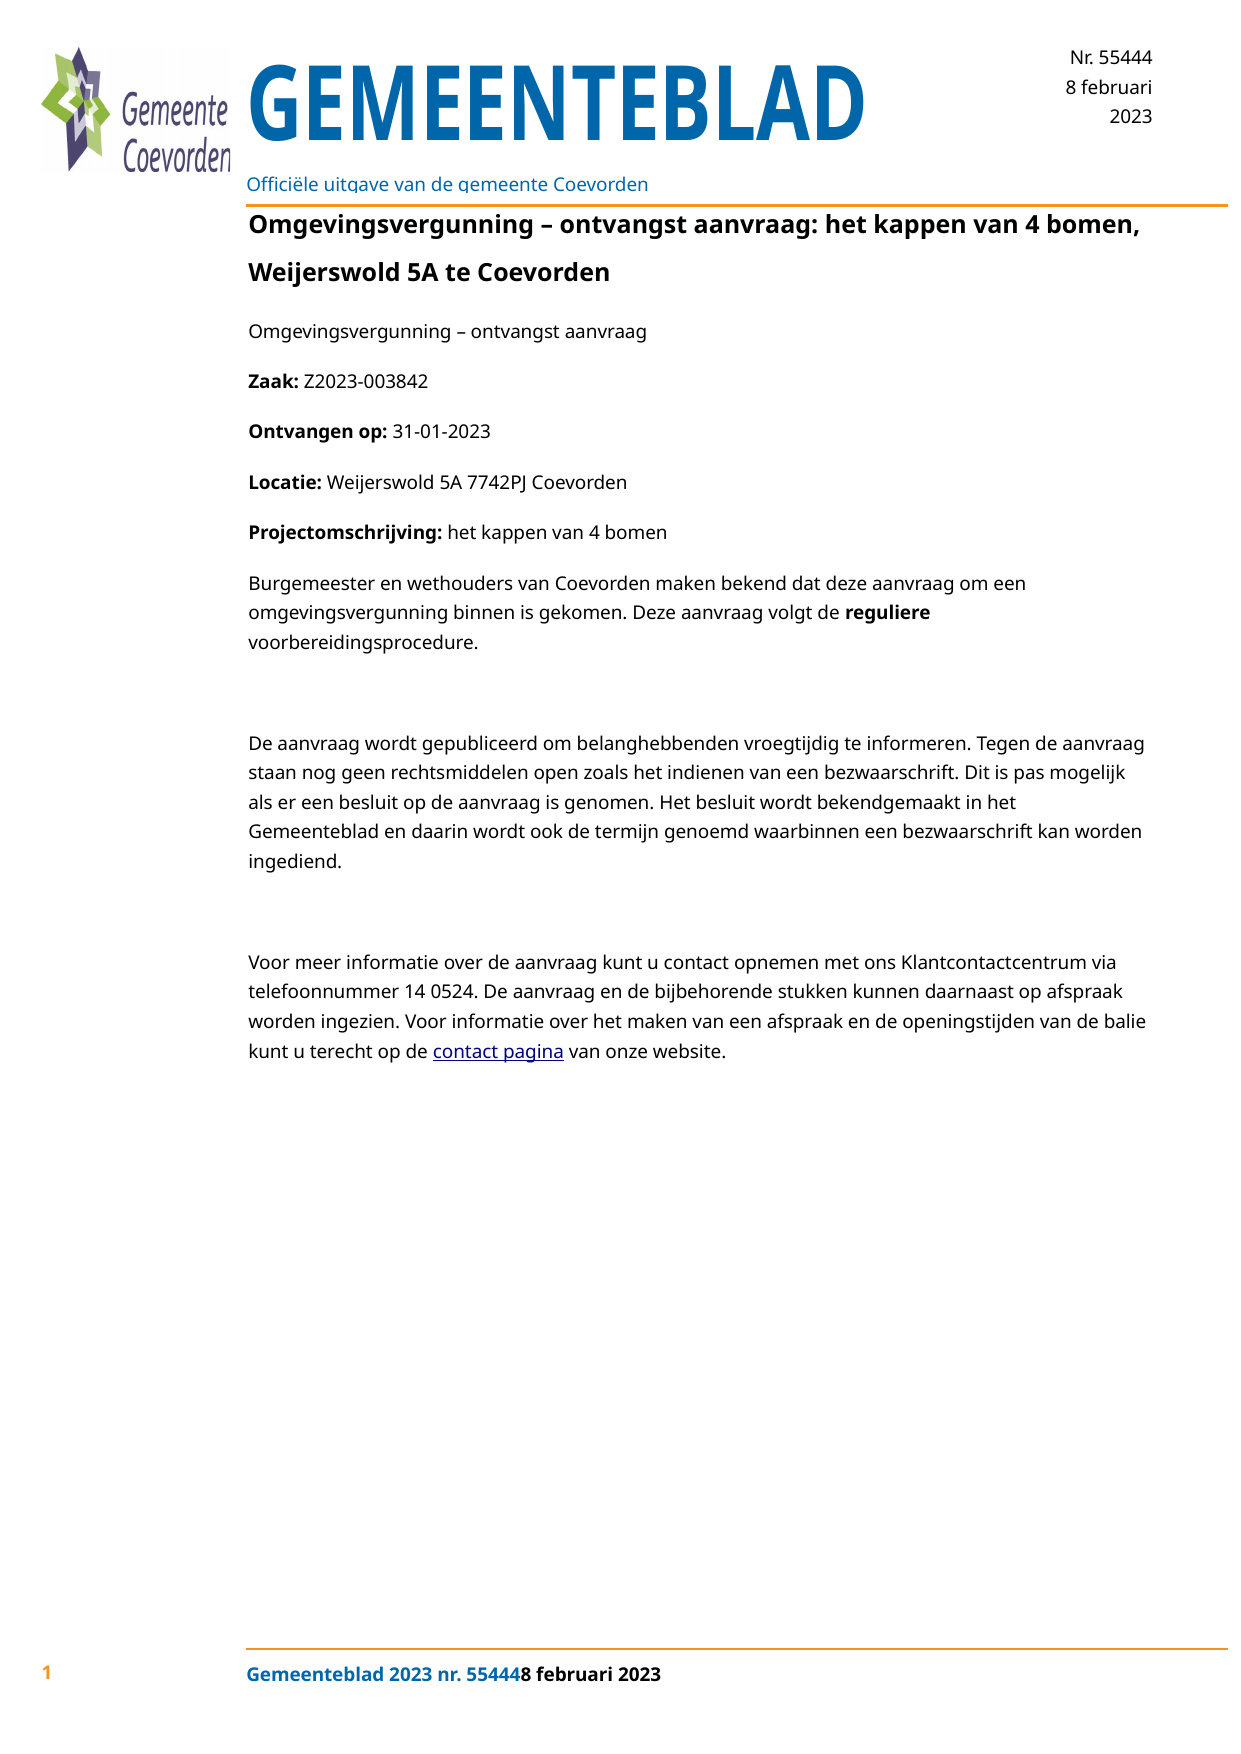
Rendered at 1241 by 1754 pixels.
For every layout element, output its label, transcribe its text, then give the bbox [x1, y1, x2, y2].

text De aanvraag wordt gepubliceerd om belanghebbenden vroegtijdig te informeren. Tegen de aanvraag staan nog geen rechtsmiddelen open zoals het indienen van een bezwaarschrift. Dit is pas mogelijk als er een besluit op de aanvraag is genomen. Het besluit wordt bekendgemaakt in het Gemeenteblad en daarin wordt ook de termijn genoemd waarbinnen een bezwaarschrift kan worden ingediend. [248, 730, 1152, 874]
text Omgevingsvergunning – ontvangst aanvraag: het kappen van 4 bomen, Weijerswold 5A te Coevorden [248, 207, 1152, 288]
text Ontvangen op: 31-01-2023 [248, 419, 1152, 444]
text Omgevingsvergunning – ontvangst aanvraag [248, 318, 1152, 344]
text Voor meer informatie over de aanvraag kunt u contact opnemen met ons Klantcontactcentrum via telefoonnummer 14 0524. De aanvraag en de bijbehorende stukken kunnen daarnaast op afspraak worden ingezien. Voor informatie over het maken van een afspraak en de openingstijden van de balie kunt u terecht op de contact pagina van onze website. [248, 949, 1152, 1064]
text Projectomschrijving: het kappen van 4 bomen [248, 519, 1152, 545]
text Locatie: Weijerswold 5A 7742PJ Coevorden [248, 469, 1152, 495]
text Zaak: Z2023-003842 [248, 368, 1152, 394]
picture [41, 47, 231, 172]
text Burgemeester en wethouders van Coevorden maken bekend dat deze aanvraag om een omgevingsvergunning binnen is gekomen. Deze aanvraag volgt de reguliere voorbereidingsprocedure. [248, 570, 1152, 655]
